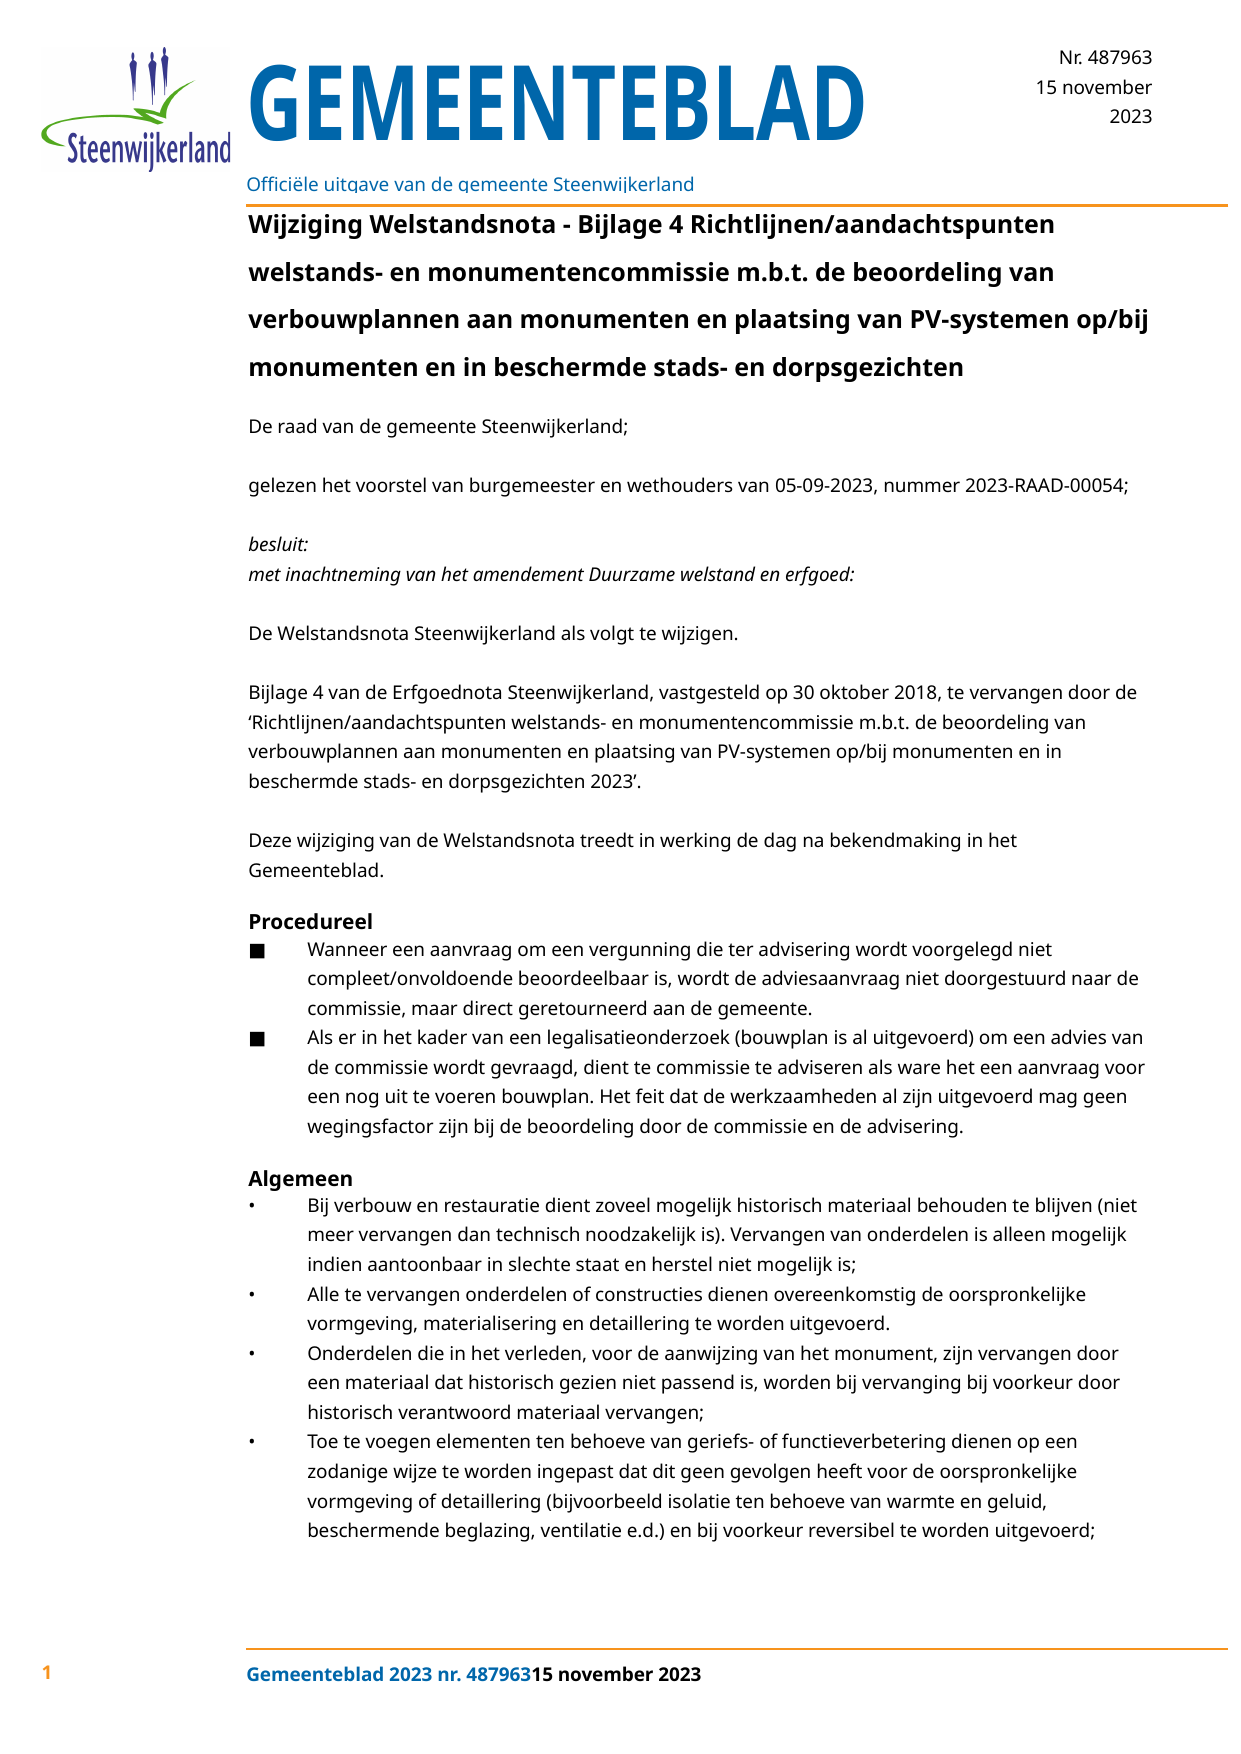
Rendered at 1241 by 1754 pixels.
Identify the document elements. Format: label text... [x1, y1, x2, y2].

list Wanneer een aanvraag om een vergunning die ter advisering wordt voorgelegd niet compleet/onvoldoende beoordeelbaar is, wordt de adviesaanvraag niet doorgestuurd naar de commissie, maar direct geretourneerd aan de gemeente. [248, 936, 1152, 1021]
text Deze wijziging van de Welstandsnota treedt in werking de dag na bekendmaking in het Gemeenteblad. [248, 827, 1152, 883]
text Wijziging Welstandsnota - Bijlage 4 Richtlijnen/aandachtspunten welstands- en monumentencommissie m.b.t. de beoordeling van verbouwplannen aan monumenten en plaatsing van PV-systemen op/bij monumenten en in beschermde stads- en dorpsgezichten [248, 207, 1152, 384]
text met inachtneming van het amendement Duurzame welstand en erfgoed: [248, 561, 1152, 587]
text besluit: [248, 531, 1152, 557]
list Alle te vervangen onderdelen of constructies dienen overeenkomstig de oorspronkelijke vormgeving, materialisering en detaillering te worden uitgevoerd. [248, 1281, 1152, 1336]
text De raad van de gemeente Steenwijkerland; [248, 413, 1152, 439]
text Procedureel [248, 907, 1152, 936]
text Bijlage 4 van de Erfgoednota Steenwijkerland, vastgesteld op 30 oktober 2018, te vervangen door de ‘Richtlijnen/aandachtspunten welstands- en monumentencommissie m.b.t. de beoordeling van verbouwplannen aan monumenten en plaatsing van PV-systemen op/bij monumenten en in beschermde stads- en dorpsgezichten 2023’. [248, 679, 1152, 794]
list Als er in het kader van een legalisatieonderzoek (bouwplan is al uitgevoerd) om een advies van de commissie wordt gevraagd, dient te commissie te adviseren als ware het een aanvraag voor een nog uit te voeren bouwplan. Het feit dat de werkzaamheden al zijn uitgevoerd mag geen wegingsfactor zijn bij de beoordeling door de commissie en de advisering. [248, 1024, 1152, 1139]
list Toe te voegen elementen ten behoeve van geriefs- of functieverbetering dienen op een zodanige wijze te worden ingepast dat dit geen gevolgen heeft voor de oorspronkelijke vormgeving of detaillering (bijvoorbeeld isolatie ten behoeve van warmte en geluid, beschermende beglazing, ventilatie e.d.) en bij voorkeur reversibel te worden uitgevoerd; [248, 1429, 1152, 1543]
text De Welstandsnota Steenwijkerland als volgt te wijzigen. [248, 620, 1152, 646]
picture [41, 47, 231, 172]
text Algemeen [248, 1164, 1152, 1192]
list Onderdelen die in het verleden, voor de aanwijzing van het monument, zijn vervangen door een materiaal dat historisch gezien niet passend is, worden bij vervanging bij voorkeur door historisch verantwoord materiaal vervangen; [248, 1340, 1152, 1425]
text gelezen het voorstel van burgemeester en wethouders van 05-09-2023, nummer 2023-RAAD-00054; [248, 472, 1152, 498]
list Bij verbouw en restauratie dient zoveel mogelijk historisch materiaal behouden te blijven (niet meer vervangen dan technisch noodzakelijk is). Vervangen van onderdelen is alleen mogelijk indien aantoonbaar in slechte staat en herstel niet mogelijk is; [248, 1192, 1152, 1277]
